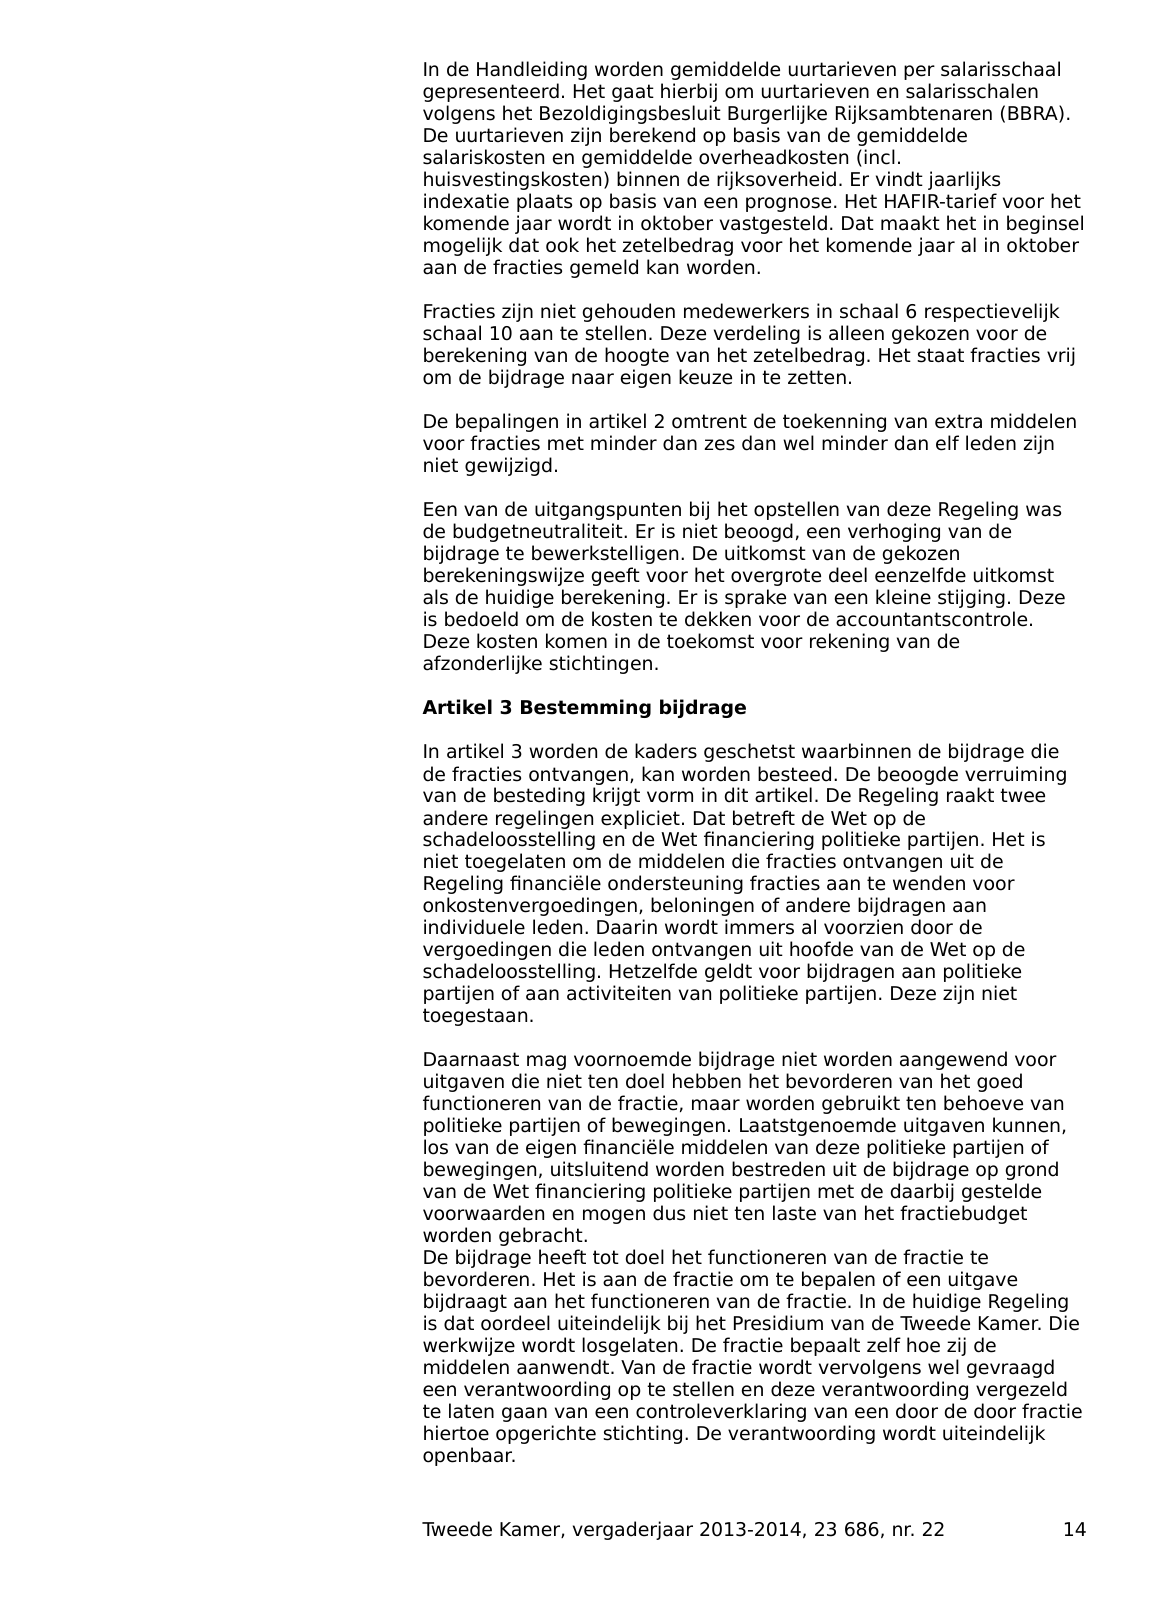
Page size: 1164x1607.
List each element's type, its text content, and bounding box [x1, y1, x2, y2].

subtitle Artikel 3 Bestemming bijdrage [422, 697, 1087, 719]
text In de Handleiding worden gemiddelde uurtarieven per salarisschaal gepresenteerd. Het gaat hierbij om uurtarieven en salarisschalen volgens het Bezoldigingsbesluit Burgerlijke Rijksambtenaren (BBRA). De uurtarieven zijn berekend op basis van de gemiddelde salariskosten en gemiddelde overheadkosten (incl. huisvestingskosten) binnen de rijksoverheid. Er vindt jaarlijks indexatie plaats op basis van een prognose. Het HAFIR-tarief voor het komende jaar wordt in oktober vastgesteld. Dat maakt het in beginsel mogelijk dat ook het zetelbedrag voor het komende jaar al in oktober aan de fracties gemeld kan worden. [422, 59, 1087, 279]
text Daarnaast mag voornoemde bijdrage niet worden aangewend voor uitgaven die niet ten doel hebben het bevorderen van het goed functioneren van de fractie, maar worden gebruikt ten behoeve van politieke partijen of bewegingen. Laatstgenoemde uitgaven kunnen, los van de eigen financiële middelen van deze politieke partijen of bewegingen, uitsluitend worden bestreden uit de bijdrage op grond van de Wet financiering politieke partijen met de daarbij gestelde voorwaarden en mogen dus niet ten laste van het fractiebudget worden gebracht. [422, 1049, 1087, 1247]
text Een van de uitgangspunten bij het opstellen van deze Regeling was de budgetneutraliteit. Er is niet beoogd, een verhoging van de bijdrage te bewerkstelligen. De uitkomst van de gekozen berekeningswijze geeft voor het overgrote deel eenzelfde uitkomst als de huidige berekening. Er is sprake van een kleine stijging. Deze is bedoeld om de kosten te dekken voor de accountantscontrole. Deze kosten komen in de toekomst voor rekening van de afzonderlijke stichtingen. [422, 499, 1087, 675]
text De bijdrage heeft tot doel het functioneren van de fractie te bevorderen. Het is aan de fractie om te bepalen of een uitgave bijdraagt aan het functioneren van de fractie. In de huidige Regeling is dat oordeel uiteindelijk bij het Presidium van de Tweede Kamer. Die werkwijze wordt losgelaten. De fractie bepaalt zelf hoe zij de middelen aanwendt. Van de fractie wordt vervolgens wel gevraagd een verantwoording op te stellen en deze verantwoording vergezeld te laten gaan van een controleverklaring van een door de door fractie hiertoe opgerichte stichting. De verantwoording wordt uiteindelijk openbaar. [422, 1247, 1087, 1467]
text Fracties zijn niet gehouden medewerkers in schaal 6 respectievelijk schaal 10 aan te stellen. Deze verdeling is alleen gekozen voor de berekening van de hoogte van het zetelbedrag. Het staat fracties vrij om de bijdrage naar eigen keuze in te zetten. [422, 301, 1087, 389]
text In artikel 3 worden de kaders geschetst waarbinnen de bijdrage die de fracties ontvangen, kan worden besteed. De beoogde verruiming van de besteding krijgt vorm in dit artikel. De Regeling raakt twee andere regelingen expliciet. Dat betreft de Wet op de schadeloosstelling en de Wet financiering politieke partijen. Het is niet toegelaten om de middelen die fracties ontvangen uit de Regeling financiële ondersteuning fracties aan te wenden voor onkostenvergoedingen, beloningen of andere bijdragen aan individuele leden. Daarin wordt immers al voorzien door de vergoedingen die leden ontvangen uit hoofde van de Wet op de schadeloosstelling. Hetzelfde geldt voor bijdragen aan politieke partijen of aan activiteiten van politieke partijen. Deze zijn niet toegestaan. [422, 741, 1087, 1027]
text De bepalingen in artikel 2 omtrent de toekenning van extra middelen voor fracties met minder dan zes dan wel minder dan elf leden zijn niet gewijzigd. [422, 411, 1087, 477]
